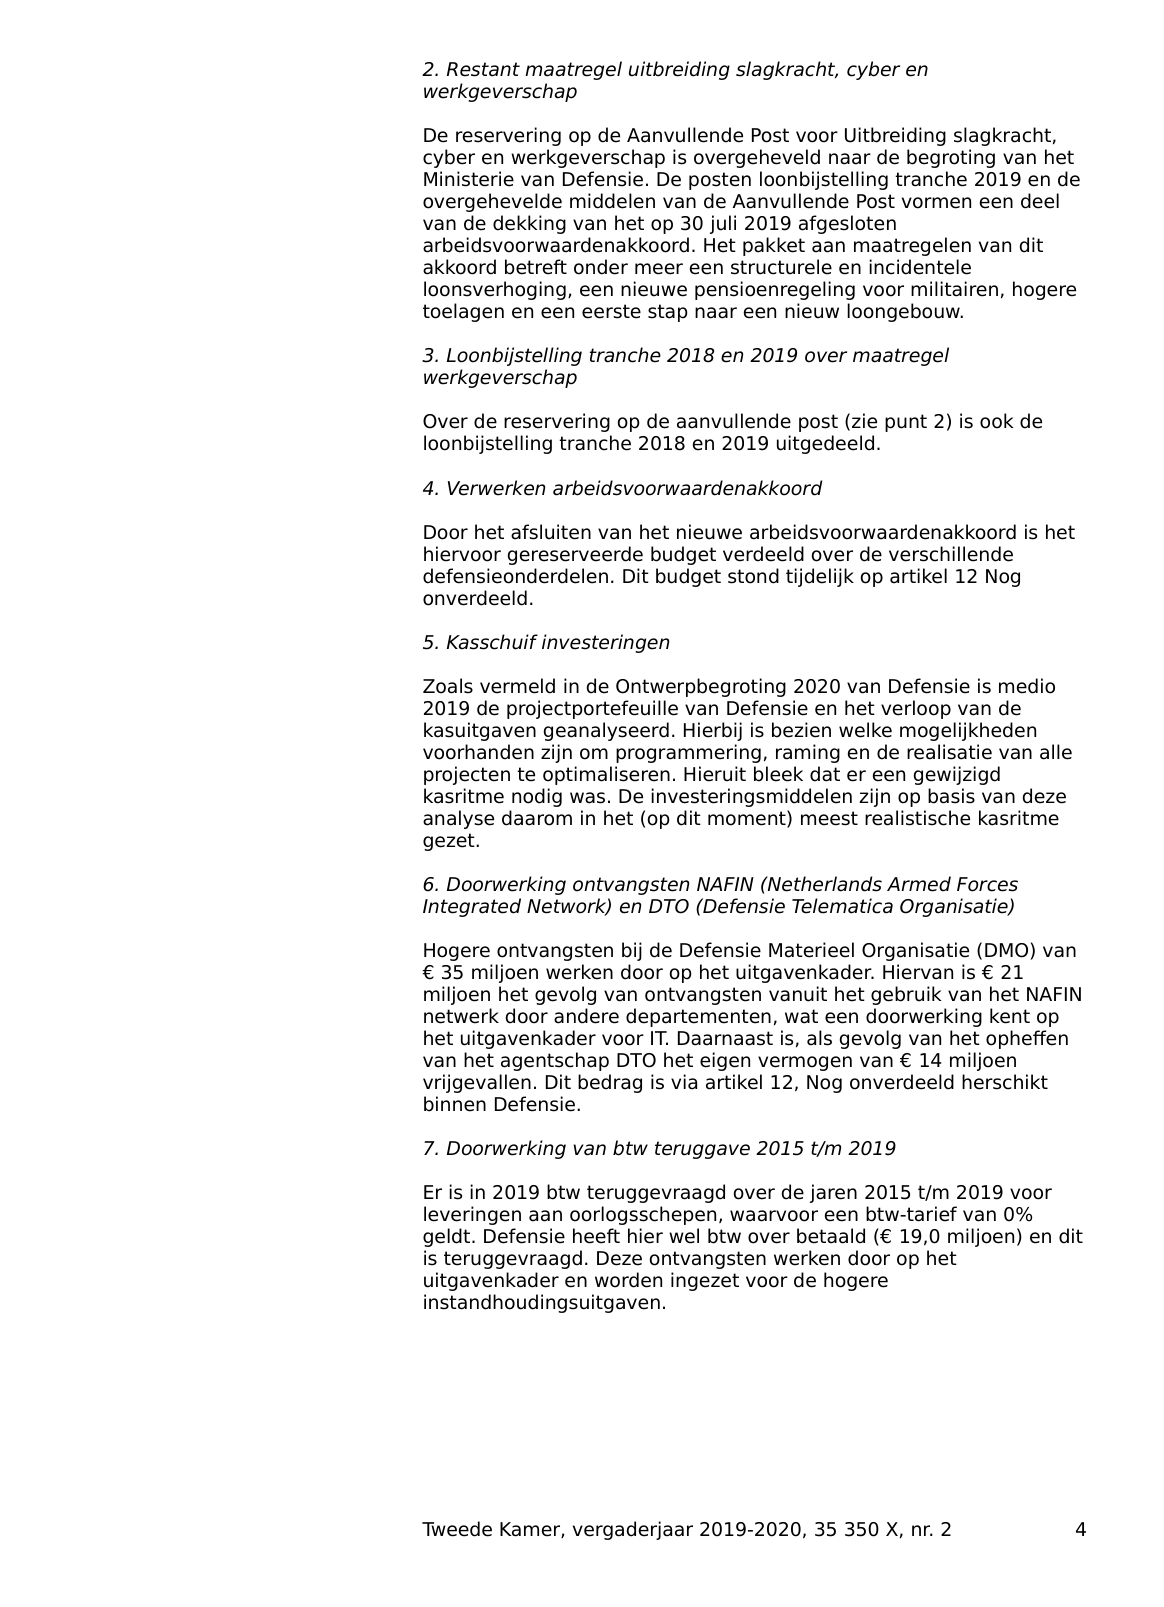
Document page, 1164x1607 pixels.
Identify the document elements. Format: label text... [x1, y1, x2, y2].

subtitle 5. Kasschuif investeringen [422, 632, 1087, 654]
subtitle 7. Doorwerking van btw teruggave 2015 t/m 2019 [422, 1138, 1087, 1160]
text De reservering op de Aanvullende Post voor Uitbreiding slagkracht, cyber en werkgeverschap is overgeheveld naar de begroting van het Ministerie van Defensie. De posten loonbijstelling tranche 2019 en de overgehevelde middelen van de Aanvullende Post vormen een deel van de dekking van het op 30 juli 2019 afgesloten arbeidsvoorwaardenakkoord. Het pakket aan maatregelen van dit akkoord betreft onder meer een structurele en incidentele loonsverhoging, een nieuwe pensioenregeling voor militairen, hogere toelagen en een eerste stap naar een nieuw loongebouw. [422, 125, 1087, 323]
subtitle 2. Restant maatregel uitbreiding slagkracht, cyber en werkgeverschap [422, 59, 1087, 103]
subtitle 6. Doorwerking ontvangsten NAFIN (Netherlands Armed Forces Integrated Network) en DTO (Defensie Telematica Organisatie) [422, 874, 1087, 918]
text Over de reservering op de aanvullende post (zie punt 2) is ook de loonbijstelling tranche 2018 en 2019 uitgedeeld. [422, 411, 1087, 455]
text Zoals vermeld in de Ontwerpbegroting 2020 van Defensie is medio 2019 de projectportefeuille van Defensie en het verloop van de kasuitgaven geanalyseerd. Hierbij is bezien welke mogelijkheden voorhanden zijn om programmering, raming en de realisatie van alle projecten te optimaliseren. Hieruit bleek dat er een gewijzigd kasritme nodig was. De investeringsmiddelen zijn op basis van deze analyse daarom in het (op dit moment) meest realistische kasritme gezet. [422, 676, 1087, 852]
text Hogere ontvangsten bij de Defensie Materieel Organisatie (DMO) van € 35 miljoen werken door op het uitgavenkader. Hiervan is € 21 miljoen het gevolg van ontvangsten vanuit het gebruik van het NAFIN netwerk door andere departementen, wat een doorwerking kent op het uitgavenkader voor IT. Daarnaast is, als gevolg van het opheffen van het agentschap DTO het eigen vermogen van € 14 miljoen vrijgevallen. Dit bedrag is via artikel 12, Nog onverdeeld herschikt binnen Defensie. [422, 940, 1087, 1116]
subtitle 4. Verwerken arbeidsvoorwaardenakkoord [422, 477, 1087, 499]
text Door het afsluiten van het nieuwe arbeidsvoorwaardenakkoord is het hiervoor gereserveerde budget verdeeld over de verschillende defensieonderdelen. Dit budget stond tijdelijk op artikel 12 Nog onverdeeld. [422, 522, 1087, 609]
text Er is in 2019 btw teruggevraagd over de jaren 2015 t/m 2019 voor leveringen aan oorlogsschepen, waarvoor een btw-tarief van 0% geldt. Defensie heeft hier wel btw over betaald (€ 19,0 miljoen) en dit is teruggevraagd. Deze ontvangsten werken door op het uitgavenkader en worden ingezet voor de hogere instandhoudingsuitgaven. [422, 1182, 1087, 1314]
subtitle 3. Loonbijstelling tranche 2018 en 2019 over maatregel werkgeverschap [422, 345, 1087, 389]
